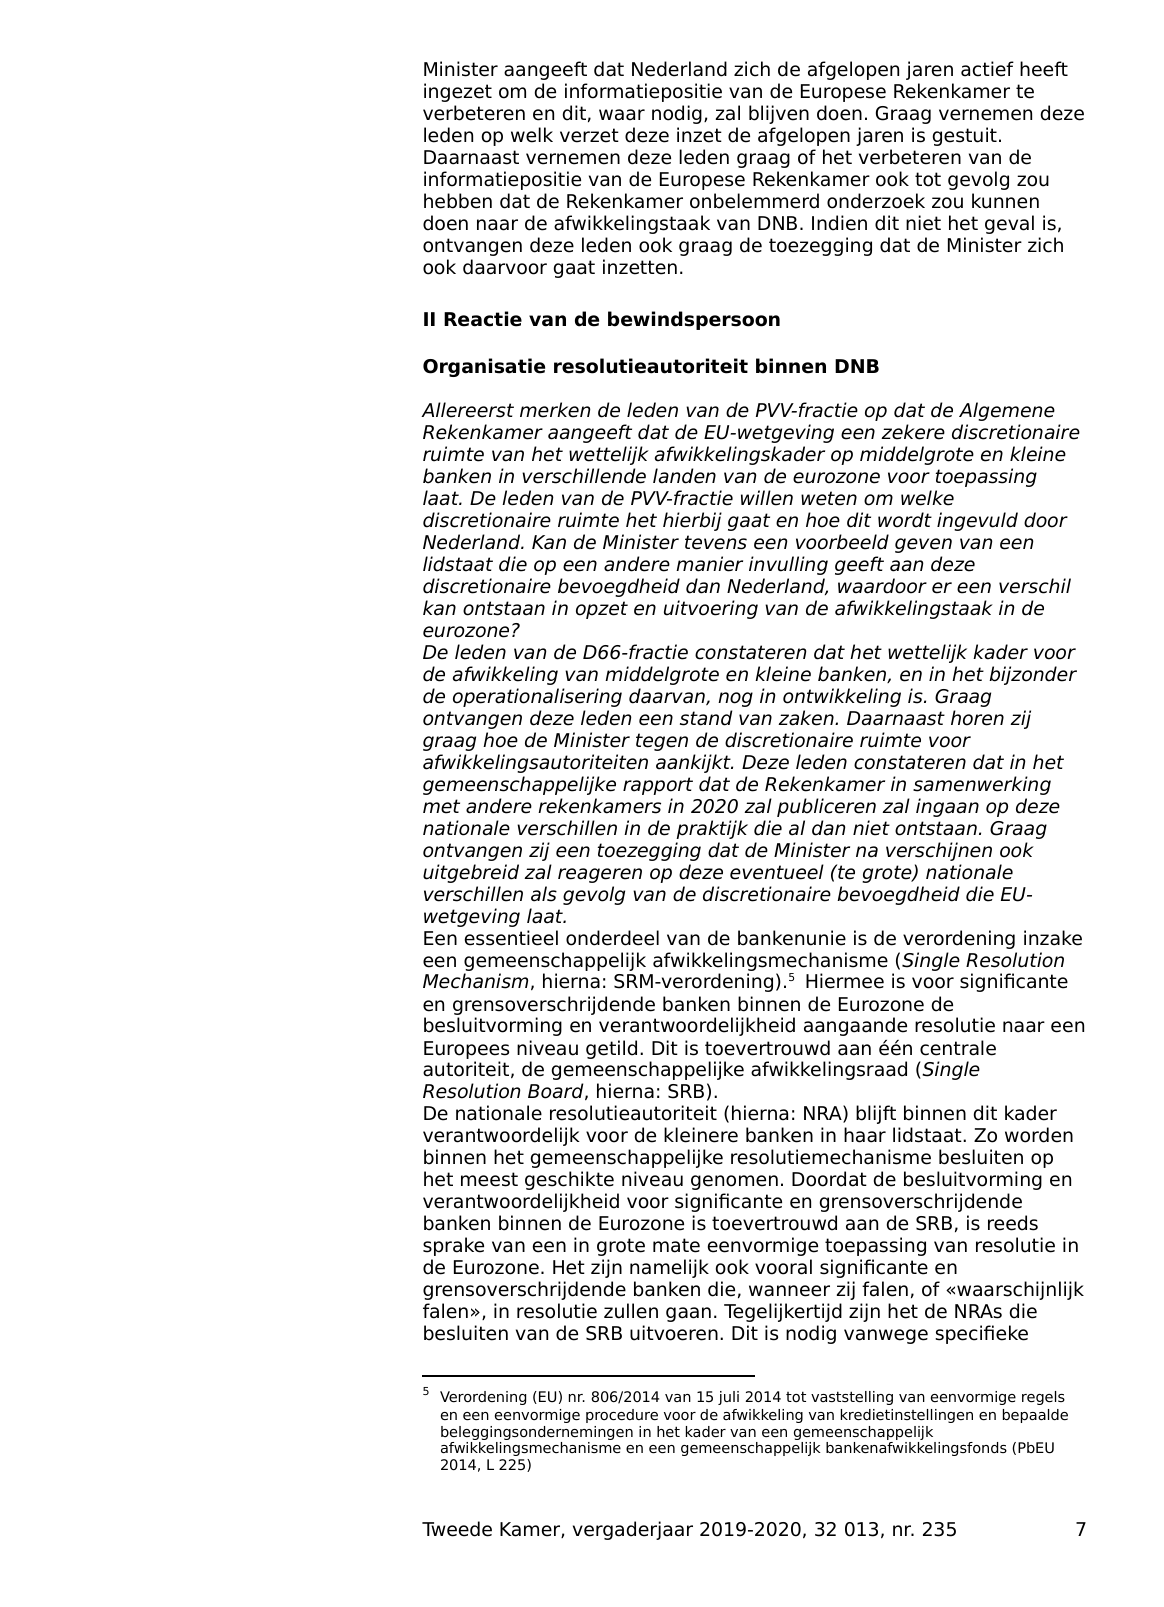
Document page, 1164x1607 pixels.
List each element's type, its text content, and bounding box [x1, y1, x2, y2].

text Allereerst merken de leden van de PVV-fractie op dat de Algemene Rekenkamer aangeeft dat de EU-wetgeving een zekere discretionaire ruimte van het wettelijk afwikkelingskader op middelgrote en kleine banken in verschillende landen van de eurozone voor toepassing laat. De leden van de PVV-fractie willen weten om welke discretionaire ruimte het hierbij gaat en hoe dit wordt ingevuld door Nederland. Kan de Minister tevens een voorbeeld geven van een lidstaat die op een andere manier invulling geeft aan deze discretionaire bevoegdheid dan Nederland, waardoor er een verschil kan ontstaan in opzet en uitvoering van de afwikkelingstaak in de eurozone? [422, 400, 1087, 642]
subtitle II Reactie van de bewindspersoon [422, 309, 1087, 331]
text Verordening (EU) nr. 806/2014 van 15 juli 2014 tot vaststelling van eenvormige regels en een eenvormige procedure voor de afwikkeling van kredietinstellingen en bepaalde beleggingsondernemingen in het kader van een gemeenschappelijk afwikkelingsmechanisme en een gemeenschappelijk bankenafwikkelingsfonds (PbEU 2014, L 225) [422, 1385, 1087, 1474]
text Minister aangeeft dat Nederland zich de afgelopen jaren actief heeft ingezet om de informatiepositie van de Europese Rekenkamer te verbeteren en dit, waar nodig, zal blijven doen. Graag vernemen deze leden op welk verzet deze inzet de afgelopen jaren is gestuit. Daarnaast vernemen deze leden graag of het verbeteren van de informatiepositie van de Europese Rekenkamer ook tot gevolg zou hebben dat de Rekenkamer onbelemmerd onderzoek zou kunnen doen naar de afwikkelingstaak van DNB. Indien dit niet het geval is, ontvangen deze leden ook graag de toezegging dat de Minister zich ook daarvoor gaat inzetten. [422, 59, 1087, 279]
text De leden van de D66-fractie constateren dat het wettelijk kader voor de afwikkeling van middelgrote en kleine banken, en in het bijzonder de operationalisering daarvan, nog in ontwikkeling is. Graag ontvangen deze leden een stand van zaken. Daarnaast horen zij graag hoe de Minister tegen de discretionaire ruimte voor afwikkelingsautoriteiten aankijkt. Deze leden constateren dat in het gemeenschappelijke rapport dat de Rekenkamer in samenwerking met andere rekenkamers in 2020 zal publiceren zal ingaan op deze nationale verschillen in de praktijk die al dan niet ontstaan. Graag ontvangen zij een toezegging dat de Minister na verschijnen ook uitgebreid zal reageren op deze eventueel (te grote) nationale verschillen als gevolg van de discretionaire bevoegdheid die EU-wetgeving laat. [422, 642, 1087, 927]
text De nationale resolutieautoriteit (hierna: NRA) blijft binnen dit kader verantwoordelijk voor de kleinere banken in haar lidstaat. Zo worden binnen het gemeenschappelijke resolutiemechanisme besluiten op het meest geschikte niveau genomen. Doordat de besluitvorming en verantwoordelijkheid voor significante en grensoverschrijdende banken binnen de Eurozone is toevertrouwd aan de SRB, is reeds sprake van een in grote mate eenvormige toepassing van resolutie in de Eurozone. Het zijn namelijk ook vooral significante en grensoverschrijdende banken die, wanneer zij falen, of «waarschijnlijk falen», in resolutie zullen gaan. Tegelijkertijd zijn het de NRAs die besluiten van de SRB uitvoeren. Dit is nodig vanwege specifieke [422, 1103, 1087, 1345]
subtitle Organisatie resolutieautoriteit binnen DNB [422, 356, 1087, 378]
text Een essentieel onderdeel van de bankenunie is de verordening inzake een gemeenschappelijk afwikkelingsmechanisme (Single Resolution Mechanism, hierna: SRM-verordening). Hiermee is voor significante en grensoverschrijdende banken binnen de Eurozone de besluitvorming en verantwoordelijkheid aangaande resolutie naar een Europees niveau getild. Dit is toevertrouwd aan één centrale autoriteit, de gemeenschappelijke afwikkelingsraad (Single Resolution Board, hierna: SRB). [422, 927, 1087, 1103]
